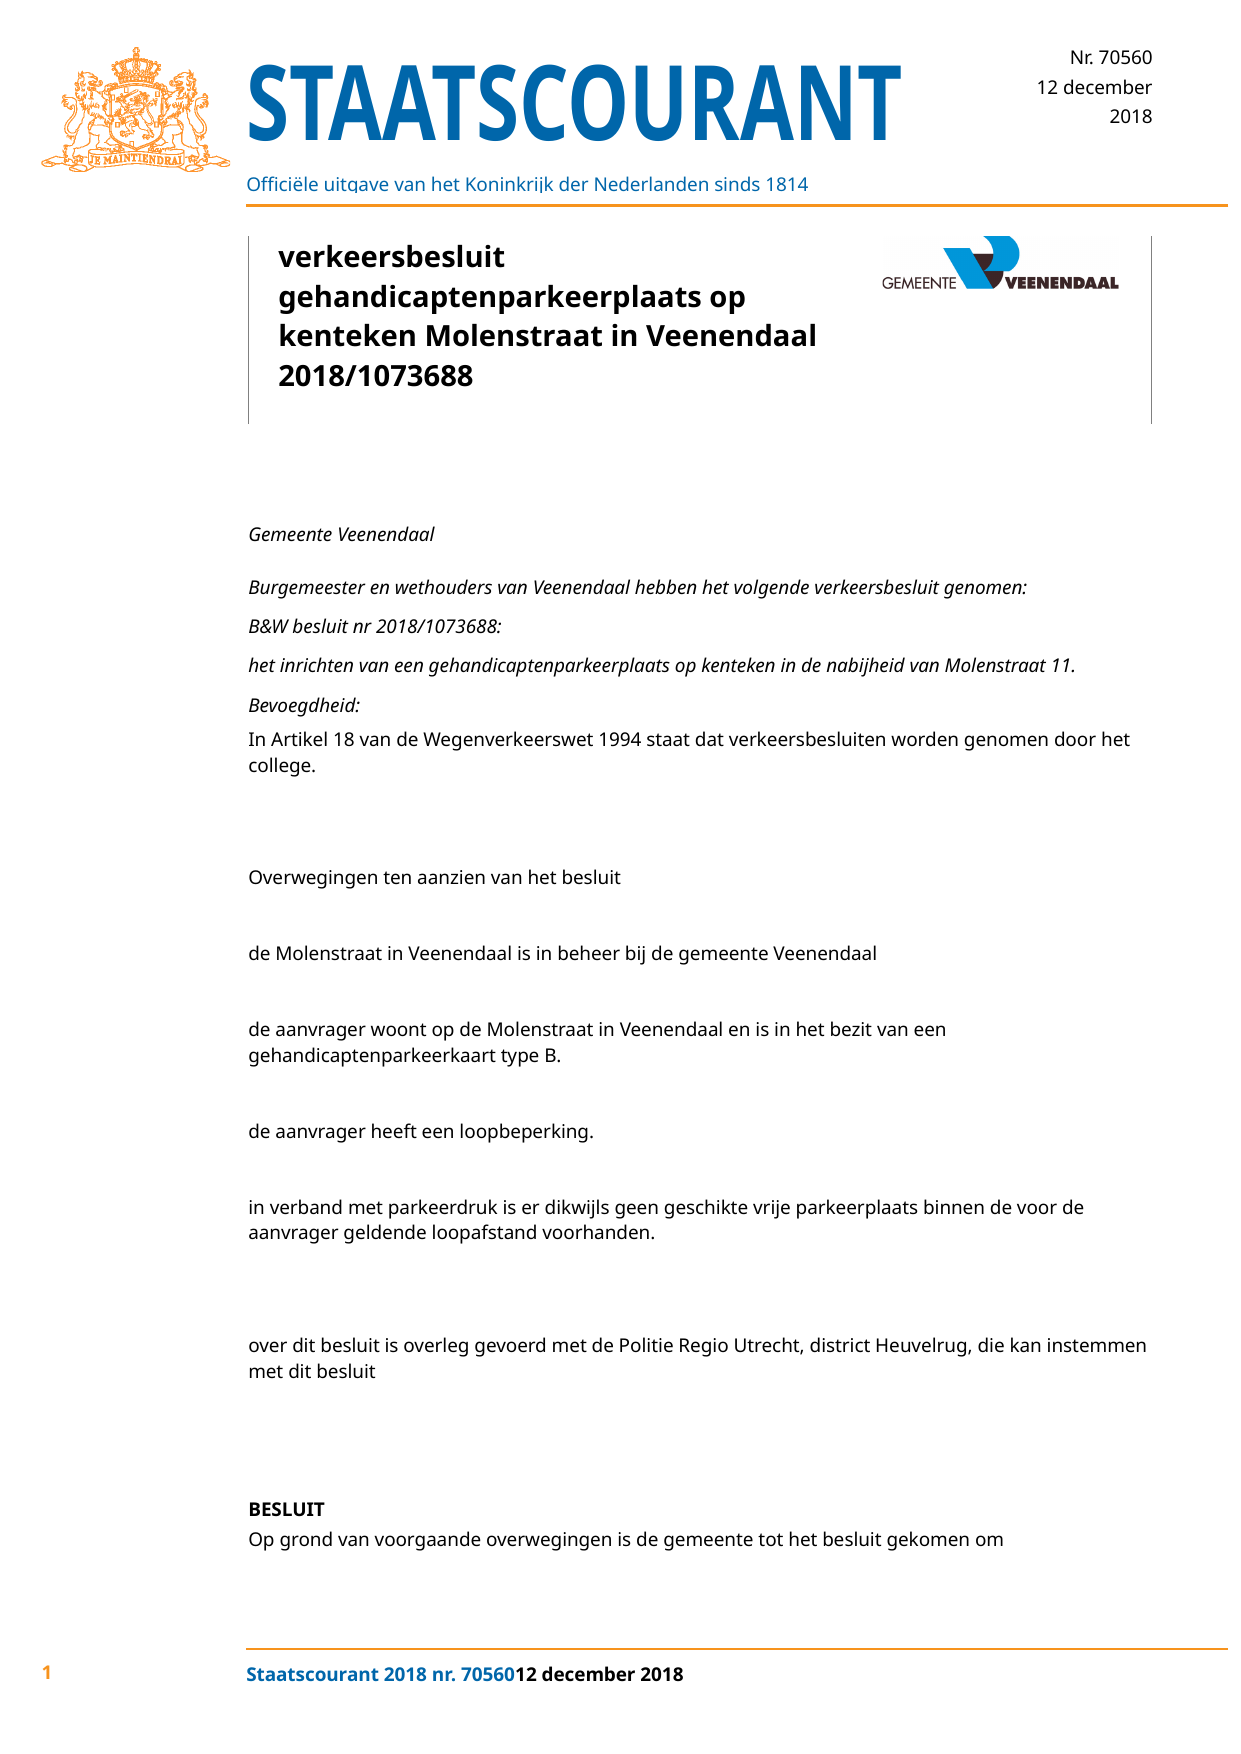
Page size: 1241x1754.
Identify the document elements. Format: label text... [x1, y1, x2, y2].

text de aanvrager woont op de Molenstraat in Veenendaal en is in het bezit van een gehandicaptenparkeerkaart type B. [248, 1016, 1152, 1068]
picture [985, 236, 1119, 289]
text over dit besluit is overleg gevoerd met de Politie Regio Utrecht, district Heuvelrug, die kan instemmen met dit besluit [248, 1332, 1152, 1384]
text de Molenstraat in Veenendaal is in beheer bij de gemeente Veenendaal [248, 940, 1152, 966]
text Gemeente Veenendaal [248, 521, 1152, 547]
text Overwegingen ten aanzien van het besluit [248, 864, 1152, 890]
text BESLUIT [248, 1497, 1152, 1522]
text het inrichten van een gehandicaptenparkeerplaats op kenteken in de nabijheid van Molenstraat 11. [248, 653, 1152, 678]
text B&W besluit nr 2018/1073688: [248, 613, 1152, 639]
text in verband met parkeerdruk is er dikwijls geen geschikte vrije parkeerplaats binnen de voor de aanvrager geldende loopafstand voorhanden. [248, 1194, 1152, 1245]
text Op grond van voorgaande overwegingen is de gemeente tot het besluit gekomen om [248, 1526, 1152, 1552]
table_header [850, 236, 1151, 424]
table_header verkeersbesluit gehandicaptenparkeerplaats op kenteken Molenstraat in Veenendaal 2018/1073688 [249, 236, 850, 424]
text Burgemeester en wethouders van Veenendaal hebben het volgende verkeersbesluit genomen: [248, 574, 1152, 600]
picture [41, 47, 231, 172]
text Bevoegdheid: [248, 692, 1152, 718]
picture [882, 236, 993, 289]
text In Artikel 18 van de Wegenverkeerswet 1994 staat dat verkeersbesluiten worden genomen door het college. [248, 726, 1152, 777]
text de aanvrager heeft een loopbeperking. [248, 1118, 1152, 1144]
